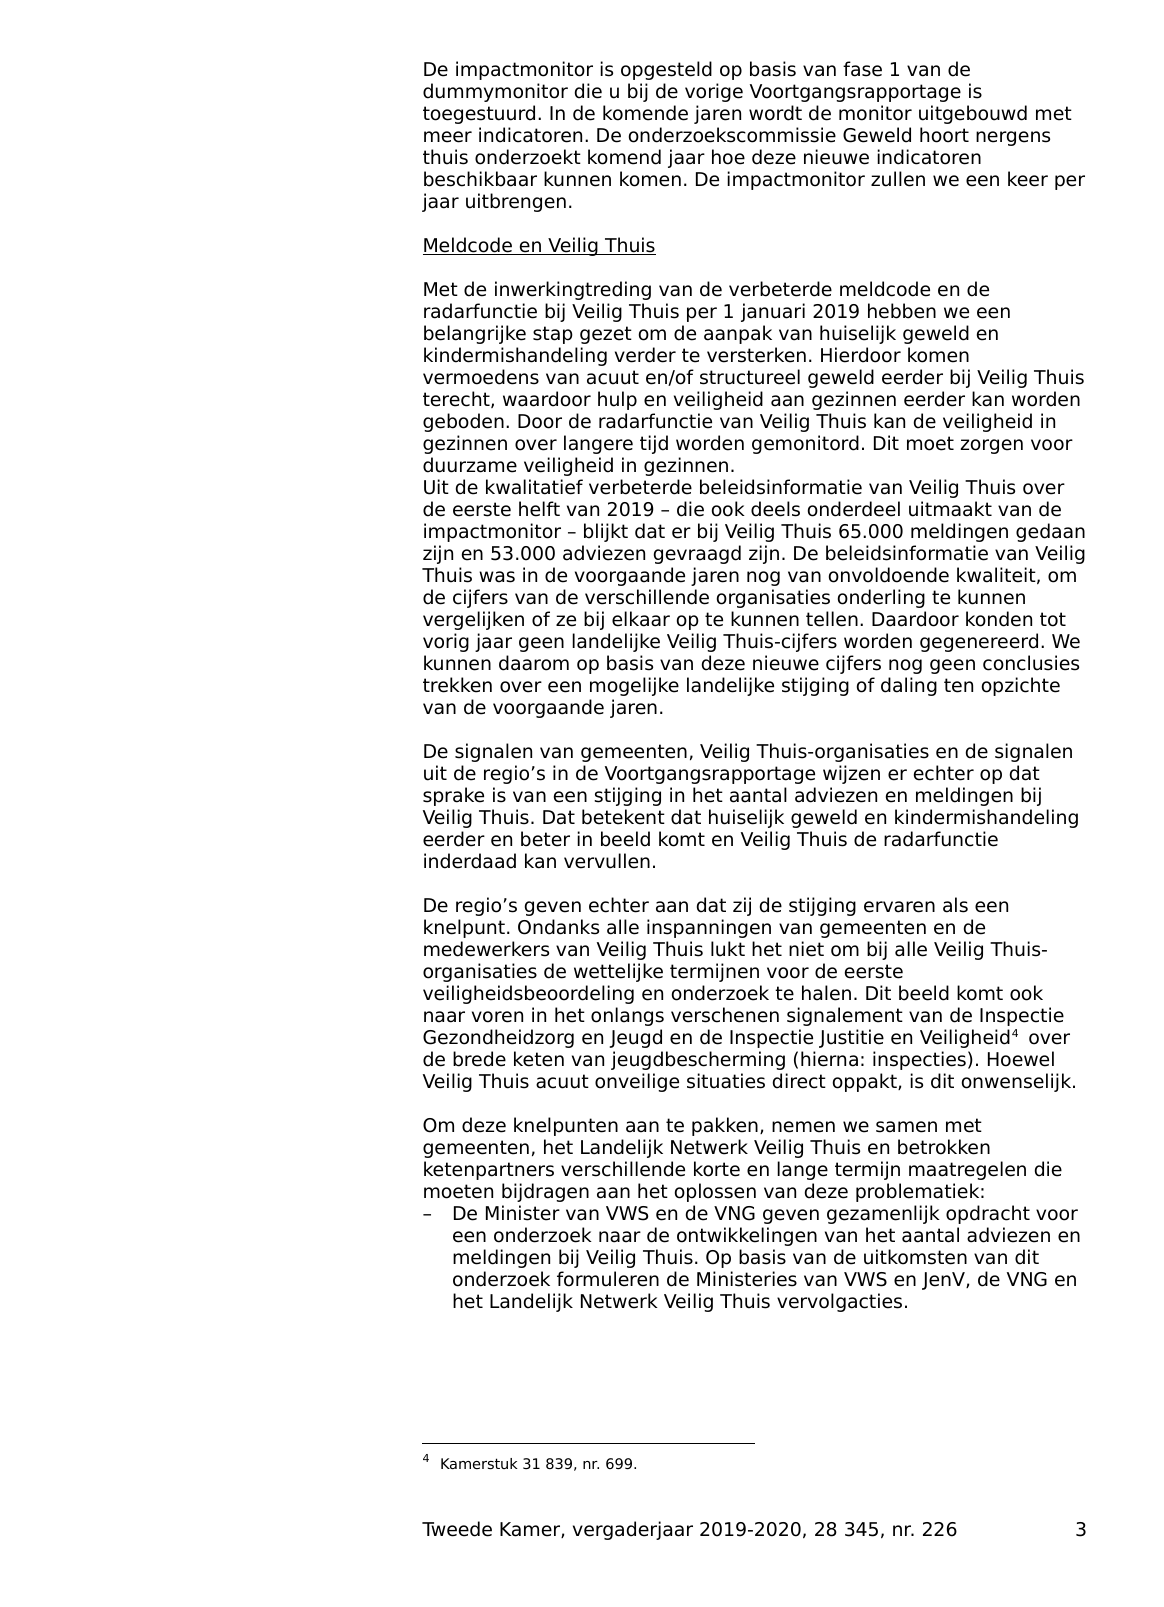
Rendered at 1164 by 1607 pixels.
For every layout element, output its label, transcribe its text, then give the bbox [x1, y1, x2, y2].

text De signalen van gemeenten, Veilig Thuis-organisaties en de signalen uit de regio’s in de Voortgangsrapportage wijzen er echter op dat sprake is van een stijging in het aantal adviezen en meldingen bij Veilig Thuis. Dat betekent dat huiselijk geweld en kindermishandeling eerder en beter in beeld komt en Veilig Thuis de radarfunctie inderdaad kan vervullen. [422, 741, 1087, 873]
text Met de inwerkingtreding van de verbeterde meldcode en de radarfunctie bij Veilig Thuis per 1 januari 2019 hebben we een belangrijke stap gezet om de aanpak van huiselijk geweld en kindermishandeling verder te versterken. Hierdoor komen vermoedens van acuut en/of structureel geweld eerder bij Veilig Thuis terecht, waardoor hulp en veiligheid aan gezinnen eerder kan worden geboden. Door de radarfunctie van Veilig Thuis kan de veiligheid in gezinnen over langere tijd worden gemonitord. Dit moet zorgen voor duurzame veiligheid in gezinnen. [422, 279, 1087, 477]
subtitle Meldcode en Veilig Thuis [422, 235, 1087, 257]
text – De Minister van VWS en de VNG geven gezamenlijk opdracht voor een onderzoek naar de ontwikkelingen van het aantal adviezen en meldingen bij Veilig Thuis. Op basis van de uitkomsten van dit onderzoek formuleren de Ministeries van VWS en JenV, de VNG en het Landelijk Netwerk Veilig Thuis vervolgacties. [422, 1203, 1087, 1313]
text Uit de kwalitatief verbeterde beleidsinformatie van Veilig Thuis over de eerste helft van 2019 – die ook deels onderdeel uitmaakt van de impactmonitor – blijkt dat er bij Veilig Thuis 65.000 meldingen gedaan zijn en 53.000 adviezen gevraagd zijn. De beleidsinformatie van Veilig Thuis was in de voorgaande jaren nog van onvoldoende kwaliteit, om de cijfers van de verschillende organisaties onderling te kunnen vergelijken of ze bij elkaar op te kunnen tellen. Daardoor konden tot vorig jaar geen landelijke Veilig Thuis-cijfers worden gegenereerd. We kunnen daarom op basis van deze nieuwe cijfers nog geen conclusies trekken over een mogelijke landelijke stijging of daling ten opzichte van de voorgaande jaren. [422, 477, 1087, 719]
text De impactmonitor is opgesteld op basis van fase 1 van de dummymonitor die u bij de vorige Voortgangsrapportage is toegestuurd. In de komende jaren wordt de monitor uitgebouwd met meer indicatoren. De onderzoekscommissie Geweld hoort nergens thuis onderzoekt komend jaar hoe deze nieuwe indicatoren beschikbaar kunnen komen. De impactmonitor zullen we een keer per jaar uitbrengen. [422, 59, 1087, 213]
text Kamerstuk 31 839, nr. 699. [422, 1452, 1087, 1474]
text Om deze knelpunten aan te pakken, nemen we samen met gemeenten, het Landelijk Netwerk Veilig Thuis en betrokken ketenpartners verschillende korte en lange termijn maatregelen die moeten bijdragen aan het oplossen van deze problematiek: [422, 1115, 1087, 1203]
text De regio’s geven echter aan dat zij de stijging ervaren als een knelpunt. Ondanks alle inspanningen van gemeenten en de medewerkers van Veilig Thuis lukt het niet om bij alle Veilig Thuis-organisaties de wettelijke termijnen voor de eerste veiligheidsbeoordeling en onderzoek te halen. Dit beeld komt ook naar voren in het onlangs verschenen signalement van de Inspectie Gezondheidzorg en Jeugd en de Inspectie Justitie en Veiligheid over de brede keten van jeugdbescherming (hierna: inspecties). Hoewel Veilig Thuis acuut onveilige situaties direct oppakt, is dit onwenselijk. [422, 895, 1087, 1093]
